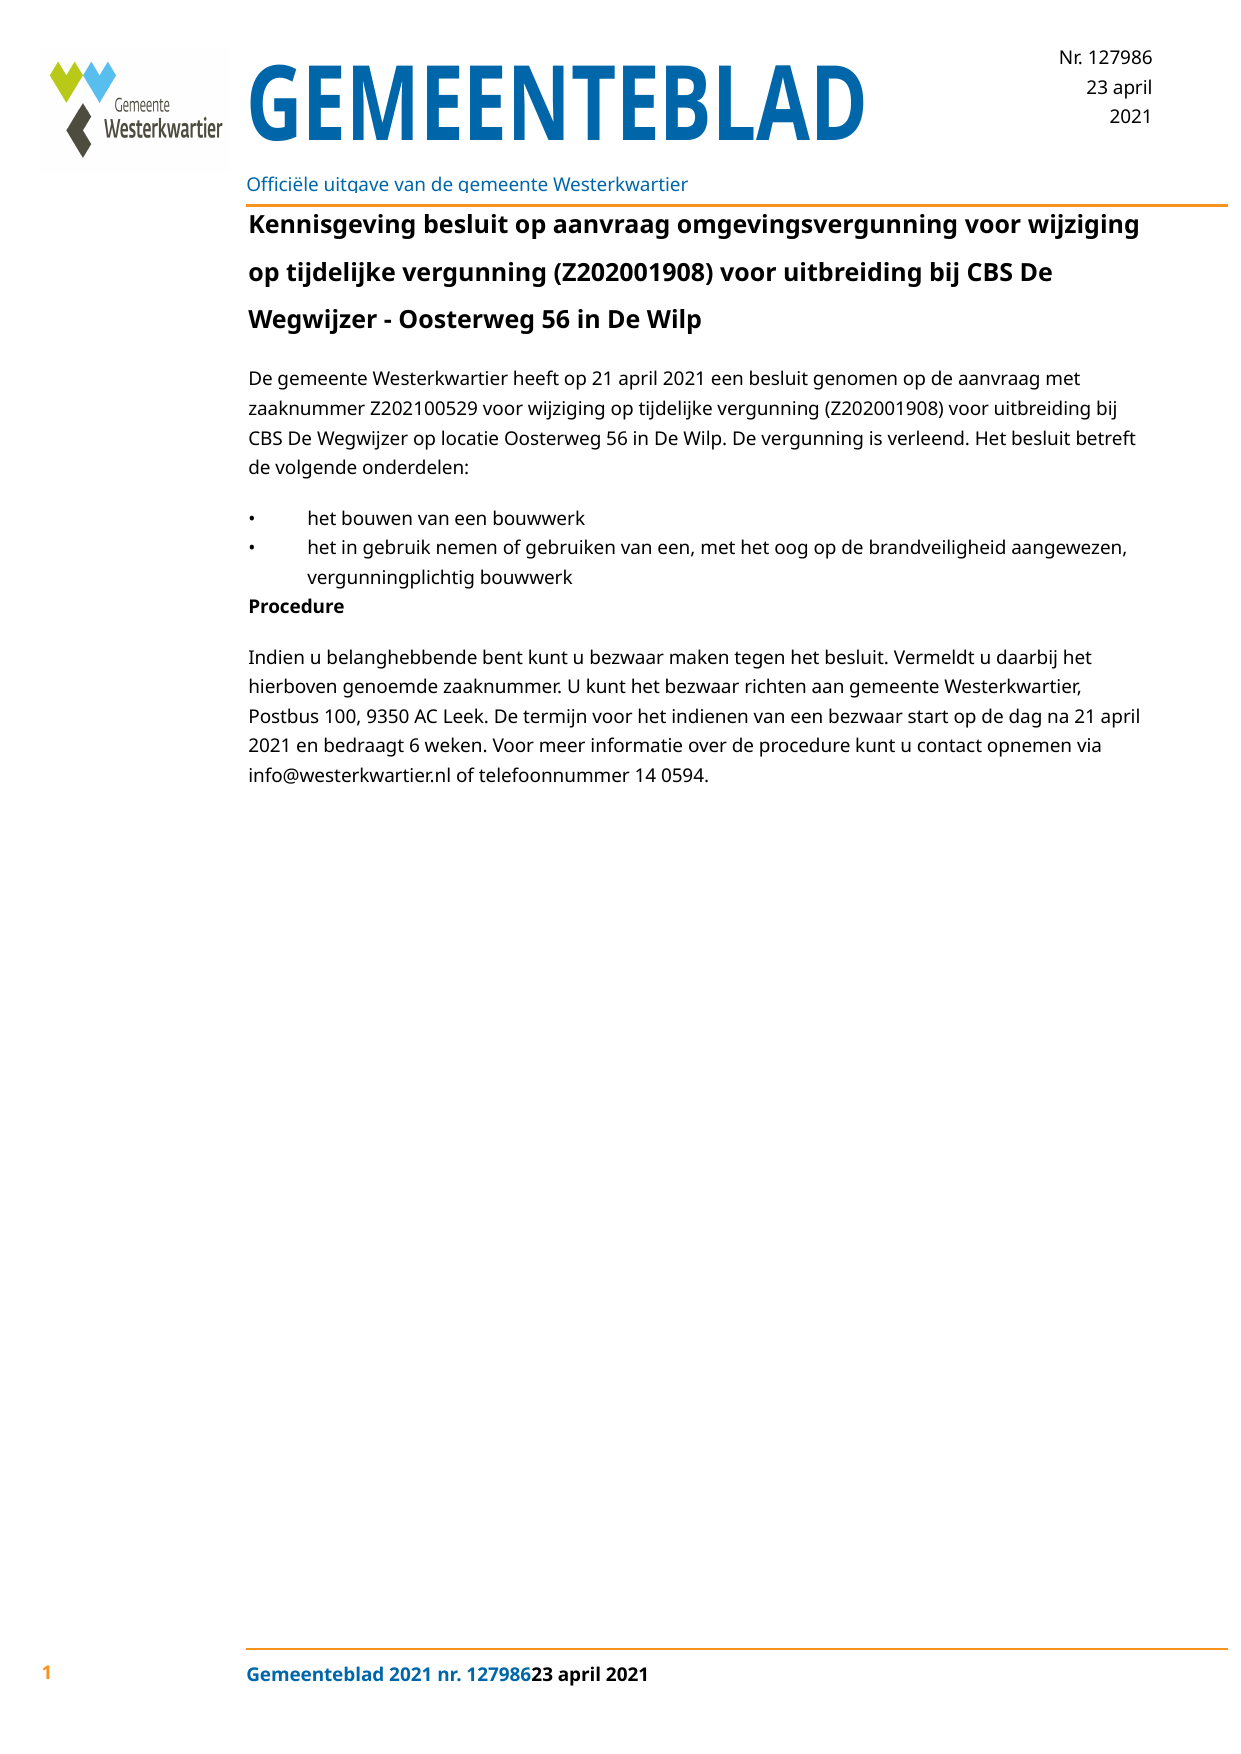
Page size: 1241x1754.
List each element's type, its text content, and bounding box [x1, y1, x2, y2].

picture [41, 47, 231, 172]
list het bouwen van een bouwwerk [248, 505, 1152, 530]
text Indien u belanghebbende bent kunt u bezwaar maken tegen het besluit. Vermeldt u daarbij het hierboven genoemde zaaknummer. U kunt het bezwaar richten aan gemeente Westerkwartier, Postbus 100, 9350 AC Leek. De termijn voor het indienen van een bezwaar start op de dag na 21 april 2021 en bedraagt 6 weken. Voor meer informatie over de procedure kunt u contact opnemen via info@westerkwartier.nl of telefoonnummer 14 0594. [248, 644, 1152, 788]
list het in gebruik nemen of gebruiken van een, met het oog op de brandveiligheid aangewezen, vergunningplichtig bouwwerk [248, 534, 1152, 589]
text Procedure [248, 593, 1152, 619]
text De gemeente Westerkwartier heeft op 21 april 2021 een besluit genomen op de aanvraag met zaaknummer Z202100529 voor wijziging op tijdelijke vergunning (Z202001908) voor uitbreiding bij CBS De Wegwijzer op locatie Oosterweg 56 in De Wilp. De vergunning is verleend. Het besluit betreft de volgende onderdelen: [248, 366, 1152, 480]
text Kennisgeving besluit op aanvraag omgevingsvergunning voor wijziging op tijdelijke vergunning (Z202001908) voor uitbreiding bij CBS De Wegwijzer - Oosterweg 56 in De Wilp [248, 207, 1152, 336]
